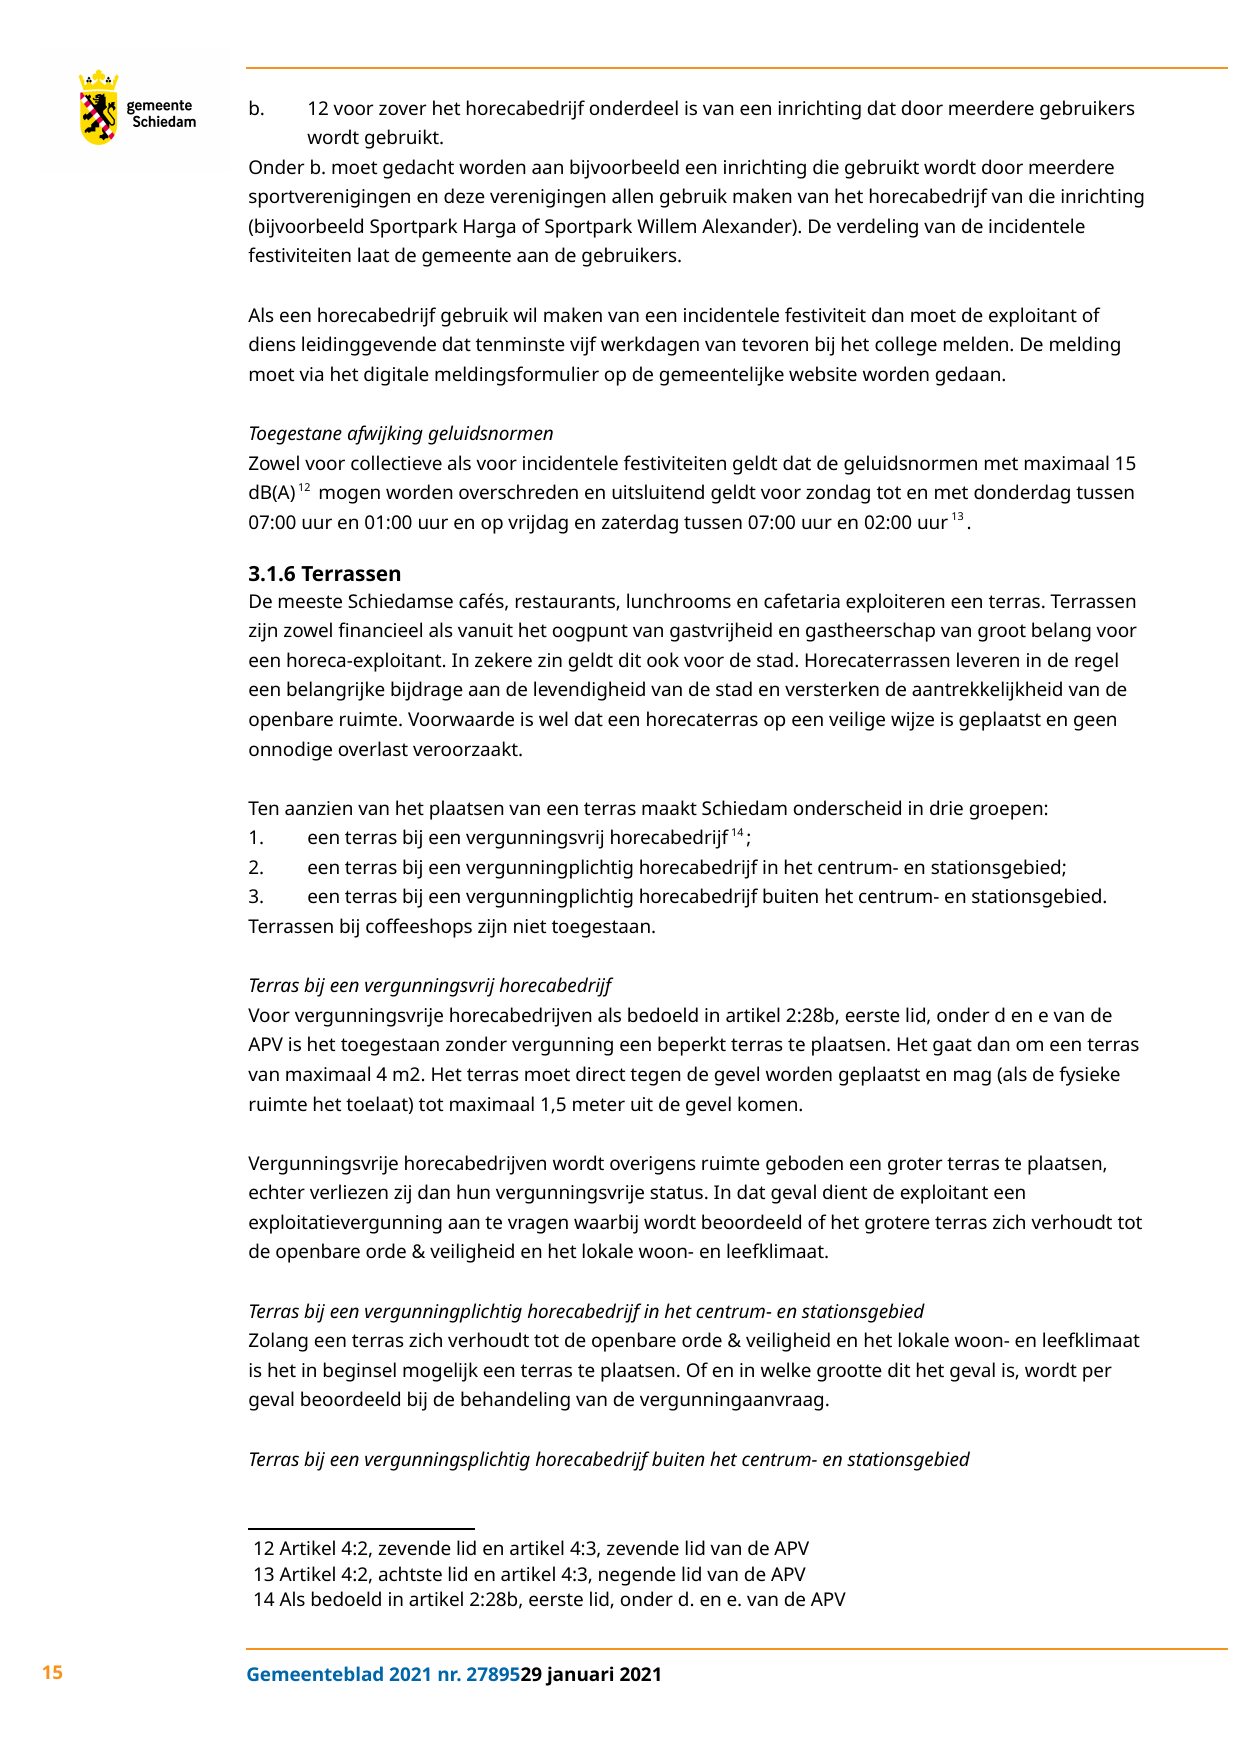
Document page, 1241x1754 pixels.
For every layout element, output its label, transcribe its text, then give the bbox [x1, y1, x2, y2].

list een terras bij een vergunningplichtig horecabedrijf in het centrum- en stationsgebied; [248, 854, 1152, 880]
text Als een horecabedrijf gebruik wil maken van een incidentele festiviteit dan moet de exploitant of diens leidinggevende dat tenminste vijf werkdagen van tevoren bij het college melden. De melding moet via het digitale meldingsformulier op de gemeentelijke website worden gedaan. [248, 302, 1152, 387]
text Voor vergunningsvrije horecabedrijven als bedoeld in artikel 2:28b, eerste lid, onder d en e van de APV is het toegestaan zonder vergunning een beperkt terras te plaatsen. Het gaat dan om een terras van maximaal 4 m2. Het terras moet direct tegen de gevel worden geplaatst en mag (als de fysieke ruimte het toelaat) tot maximaal 1,5 meter uit de gevel komen. [248, 1002, 1152, 1116]
text Terras bij een vergunningplichtig horecabedrijf in het centrum- en stationsgebied [248, 1298, 1152, 1323]
text Terras bij een vergunningsplichtig horecabedrijf buiten het centrum- en stationsgebied [248, 1446, 1152, 1471]
text Terras bij een vergunningsvrij horecabedrijf [248, 972, 1152, 998]
text Zolang een terras zich verhoudt tot de openbare orde & veiligheid en het lokale woon- en leefklimaat is het in beginsel mogelijk een terras te plaatsen. Of en in welke grootte dit het geval is, wordt per geval beoordeeld bij de behandeling van de vergunningaanvraag. [248, 1327, 1152, 1412]
text De meeste Schiedamse cafés, restaurants, lunchrooms en cafetaria exploiteren een terras. Terrassen zijn zowel financieel als vanuit het oogpunt van gastvrijheid en gastheerschap van groot belang voor een horeca-exploitant. In zekere zin geldt dit ook voor de stad. Horecaterrassen leveren in de regel een belangrijke bijdrage aan de levendigheid van de stad en versterken de aantrekkelijkheid van de openbare ruimte. Voorwaarde is wel dat een horecaterras op een veilige wijze is geplaatst en geen onnodige overlast veroorzaakt. [248, 588, 1152, 761]
text Vergunningsvrije horecabedrijven wordt overigens ruimte geboden een groter terras te plaatsen, echter verliezen zij dan hun vergunningsvrije status. In dat geval dient de exploitant een exploitatievergunning aan te vragen waarbij wordt beoordeeld of het grotere terras zich verhoudt tot de openbare orde & veiligheid en het lokale woon- en leefklimaat. [248, 1150, 1152, 1264]
text Zowel voor collectieve als voor incidentele festiviteiten geldt dat de geluidsnormen met maximaal 15 dB(A) mogen worden overschreden en uitsluitend geldt voor zondag tot en met donderdag tussen 07:00 uur en 01:00 uur en op vrijdag en zaterdag tussen 07:00 uur en 02:00 uur. [248, 450, 1152, 535]
list een terras bij een vergunningsvrij horecabedrijf; [248, 824, 1152, 850]
text Onder b. moet gedacht worden aan bijvoorbeeld een inrichting die gebruikt wordt door meerdere sportverenigingen en deze verenigingen allen gebruik maken van het horecabedrijf van die inrichting (bijvoorbeeld Sportpark Harga of Sportpark Willem Alexander). De verdeling van de incidentele festiviteiten laat de gemeente aan de gebruikers. [248, 154, 1152, 268]
text Terrassen bij coffeeshops zijn niet toegestaan. [248, 913, 1152, 939]
list 12 voor zover het horecabedrijf onderdeel is van een inrichting dat door meerdere gebruikers wordt gebruikt. [248, 95, 1152, 150]
list Als bedoeld in artikel 2:28b, eerste lid, onder d. en e. van de APV [248, 1586, 1152, 1612]
text Toegestane afwijking geluidsnormen [248, 420, 1152, 446]
text Ten aanzien van het plaatsen van een terras maakt Schiedam onderscheid in drie groepen: [248, 795, 1152, 821]
list een terras bij een vergunningplichtig horecabedrijf buiten het centrum- en stationsgebied. [248, 884, 1152, 909]
picture [41, 47, 231, 172]
text 3.1.6 Terrassen [248, 559, 1152, 588]
text Artikel 4:2, achtste lid en artikel 4:3, negende lid van de APV [248, 1561, 1152, 1586]
text Artikel 4:2, zevende lid en artikel 4:3, zevende lid van de APV [248, 1535, 1152, 1561]
